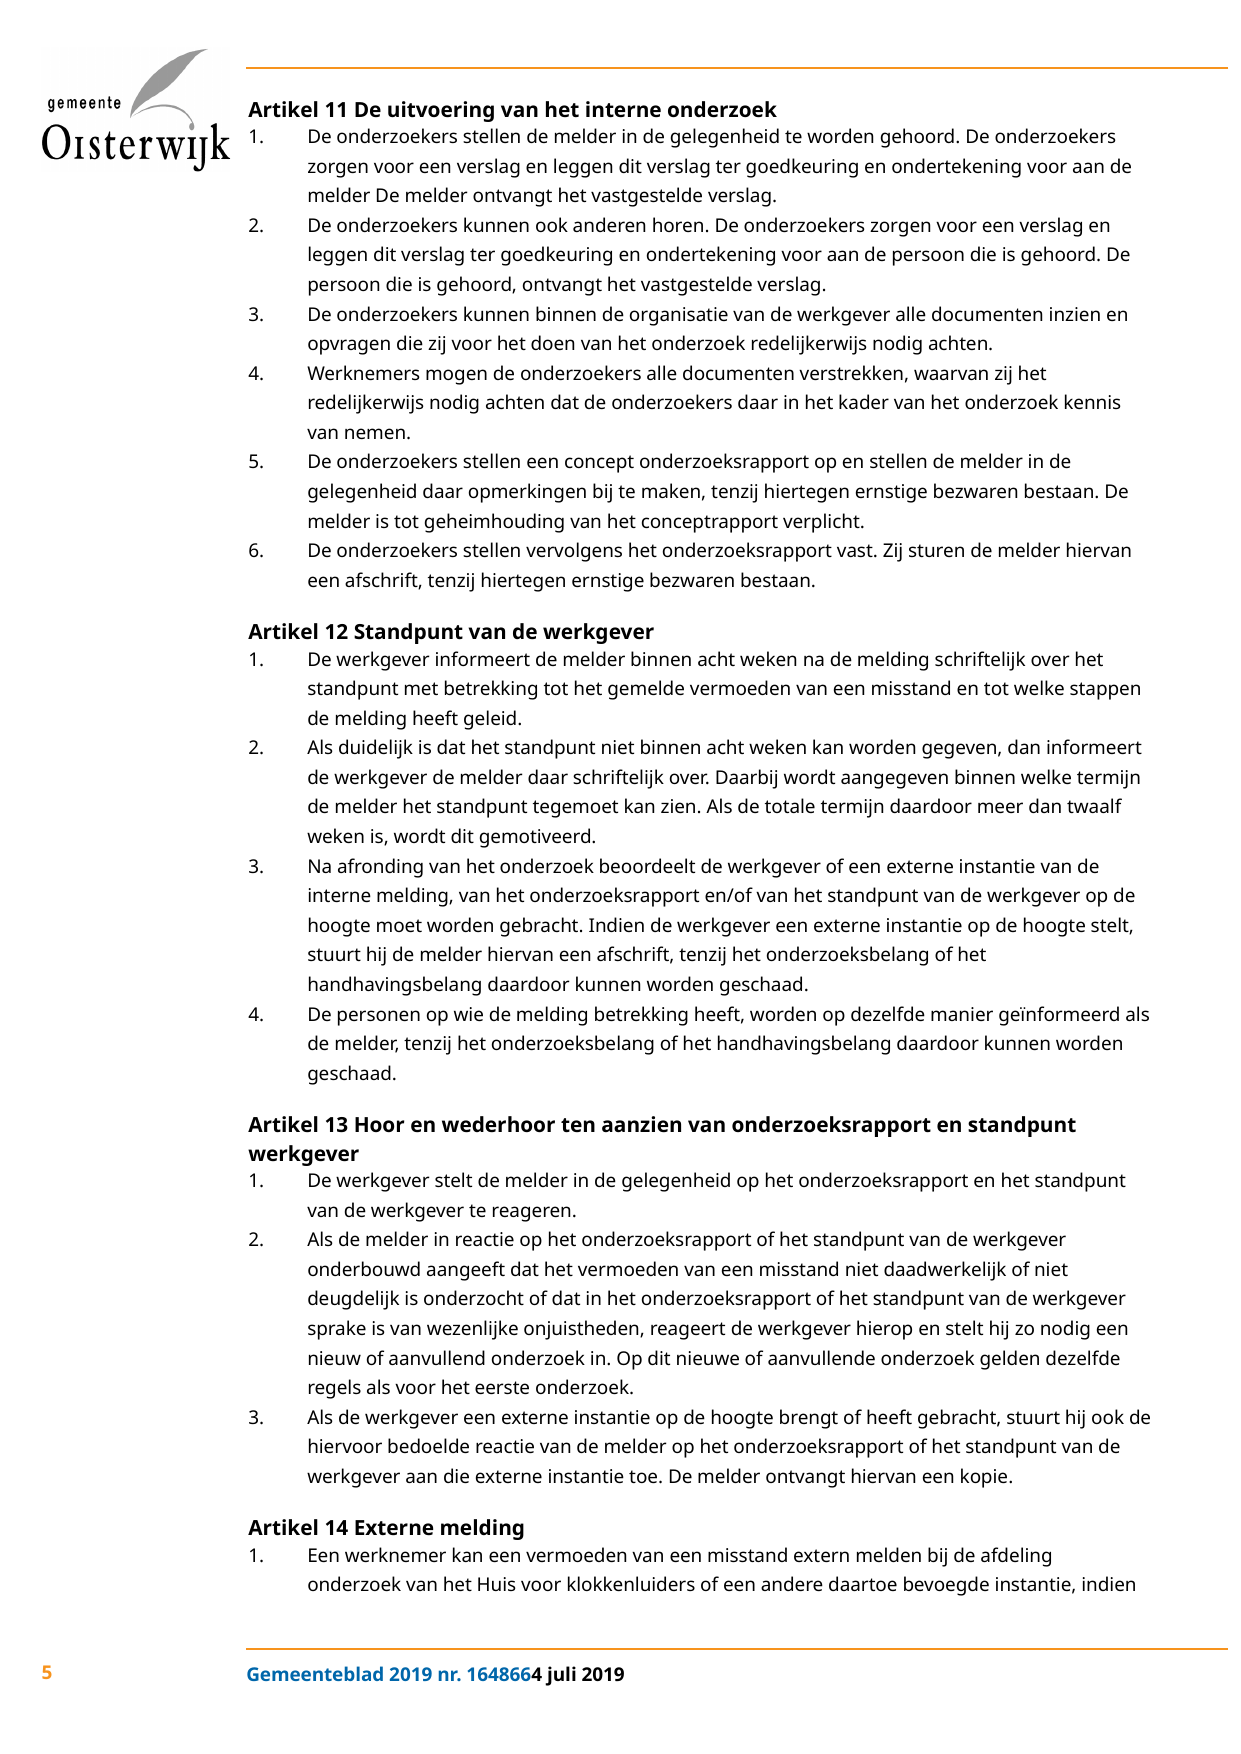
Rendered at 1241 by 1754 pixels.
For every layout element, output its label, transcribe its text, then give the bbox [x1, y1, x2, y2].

text Artikel 12 Standpunt van de werkgever [248, 617, 1152, 646]
text Artikel 13 Hoor en wederhoor ten aanzien van onderzoeksrapport en standpunt werkgever [248, 1110, 1152, 1167]
list Als de melder in reactie op het onderzoeksrapport of het standpunt van de werkgever onderbouwd aangeeft dat het vermoeden van een misstand niet daadwerkelijk of niet deugdelijk is onderzocht of dat in het onderzoeksrapport of het standpunt van de werkgever sprake is van wezenlijke onjuistheden, reageert de werkgever hierop en stelt hij zo nodig een nieuw of aanvullend onderzoek in. Op dit nieuwe of aanvullende onderzoek gelden dezelfde regels als voor het eerste onderzoek. [248, 1226, 1152, 1400]
text Artikel 11 De uitvoering van het interne onderzoek [248, 95, 1152, 123]
list De onderzoekers stellen de melder in de gelegenheid te worden gehoord. De onderzoekers zorgen voor een verslag en leggen dit verslag ter goedkeuring en ondertekening voor aan de melder De melder ontvangt het vastgestelde verslag. [248, 123, 1152, 208]
list De onderzoekers kunnen binnen de organisatie van de werkgever alle documenten inzien en opvragen die zij voor het doen van het onderzoek redelijkerwijs nodig achten. [248, 301, 1152, 356]
list De onderzoekers stellen een concept onderzoeksrapport op en stellen de melder in de gelegenheid daar opmerkingen bij te maken, tenzij hiertegen ernstige bezwaren bestaan. De melder is tot geheimhouding van het conceptrapport verplicht. [248, 449, 1152, 533]
list Werknemers mogen de onderzoekers alle documenten verstrekken, waarvan zij het redelijkerwijs nodig achten dat de onderzoekers daar in het kader van het onderzoek kennis van nemen. [248, 360, 1152, 445]
picture [41, 47, 231, 172]
text Artikel 14 Externe melding [248, 1513, 1152, 1542]
list Na afronding van het onderzoek beoordeelt de werkgever of een externe instantie van de interne melding, van het onderzoeksrapport en/of van het standpunt van de werkgever op de hoogte moet worden gebracht. Indien de werkgever een externe instantie op de hoogte stelt, stuurt hij de melder hiervan een afschrift, tenzij het onderzoeksbelang of het handhavingsbelang daardoor kunnen worden geschaad. [248, 853, 1152, 997]
list Als de werkgever een externe instantie op de hoogte brengt of heeft gebracht, stuurt hij ook de hiervoor bedoelde reactie van de melder op het onderzoeksrapport of het standpunt van de werkgever aan die externe instantie toe. De melder ontvangt hiervan een kopie. [248, 1404, 1152, 1489]
list Als duidelijk is dat het standpunt niet binnen acht weken kan worden gegeven, dan informeert de werkgever de melder daar schriftelijk over. Daarbij wordt aangegeven binnen welke termijn de melder het standpunt tegemoet kan zien. Als de totale termijn daardoor meer dan twaalf weken is, wordt dit gemotiveerd. [248, 734, 1152, 849]
list De onderzoekers stellen vervolgens het onderzoeksrapport vast. Zij sturen de melder hiervan een afschrift, tenzij hiertegen ernstige bezwaren bestaan. [248, 537, 1152, 593]
list De werkgever informeert de melder binnen acht weken na de melding schriftelijk over het standpunt met betrekking tot het gemelde vermoeden van een misstand en tot welke stappen de melding heeft geleid. [248, 646, 1152, 731]
list Een werknemer kan een vermoeden van een misstand extern melden bij de afdeling onderzoek van het Huis voor klokkenluiders of een andere daartoe bevoegde instantie, indien [248, 1542, 1152, 1597]
list De werkgever stelt de melder in de gelegenheid op het onderzoeksrapport en het standpunt van de werkgever te reageren. [248, 1167, 1152, 1223]
list De personen op wie de melding betrekking heeft, worden op dezelfde manier geïnformeerd als de melder, tenzij het onderzoeksbelang of het handhavingsbelang daardoor kunnen worden geschaad. [248, 1001, 1152, 1086]
list De onderzoekers kunnen ook anderen horen. De onderzoekers zorgen voor een verslag en leggen dit verslag ter goedkeuring en ondertekening voor aan de persoon die is gehoord. De persoon die is gehoord, ontvangt het vastgestelde verslag. [248, 212, 1152, 297]
